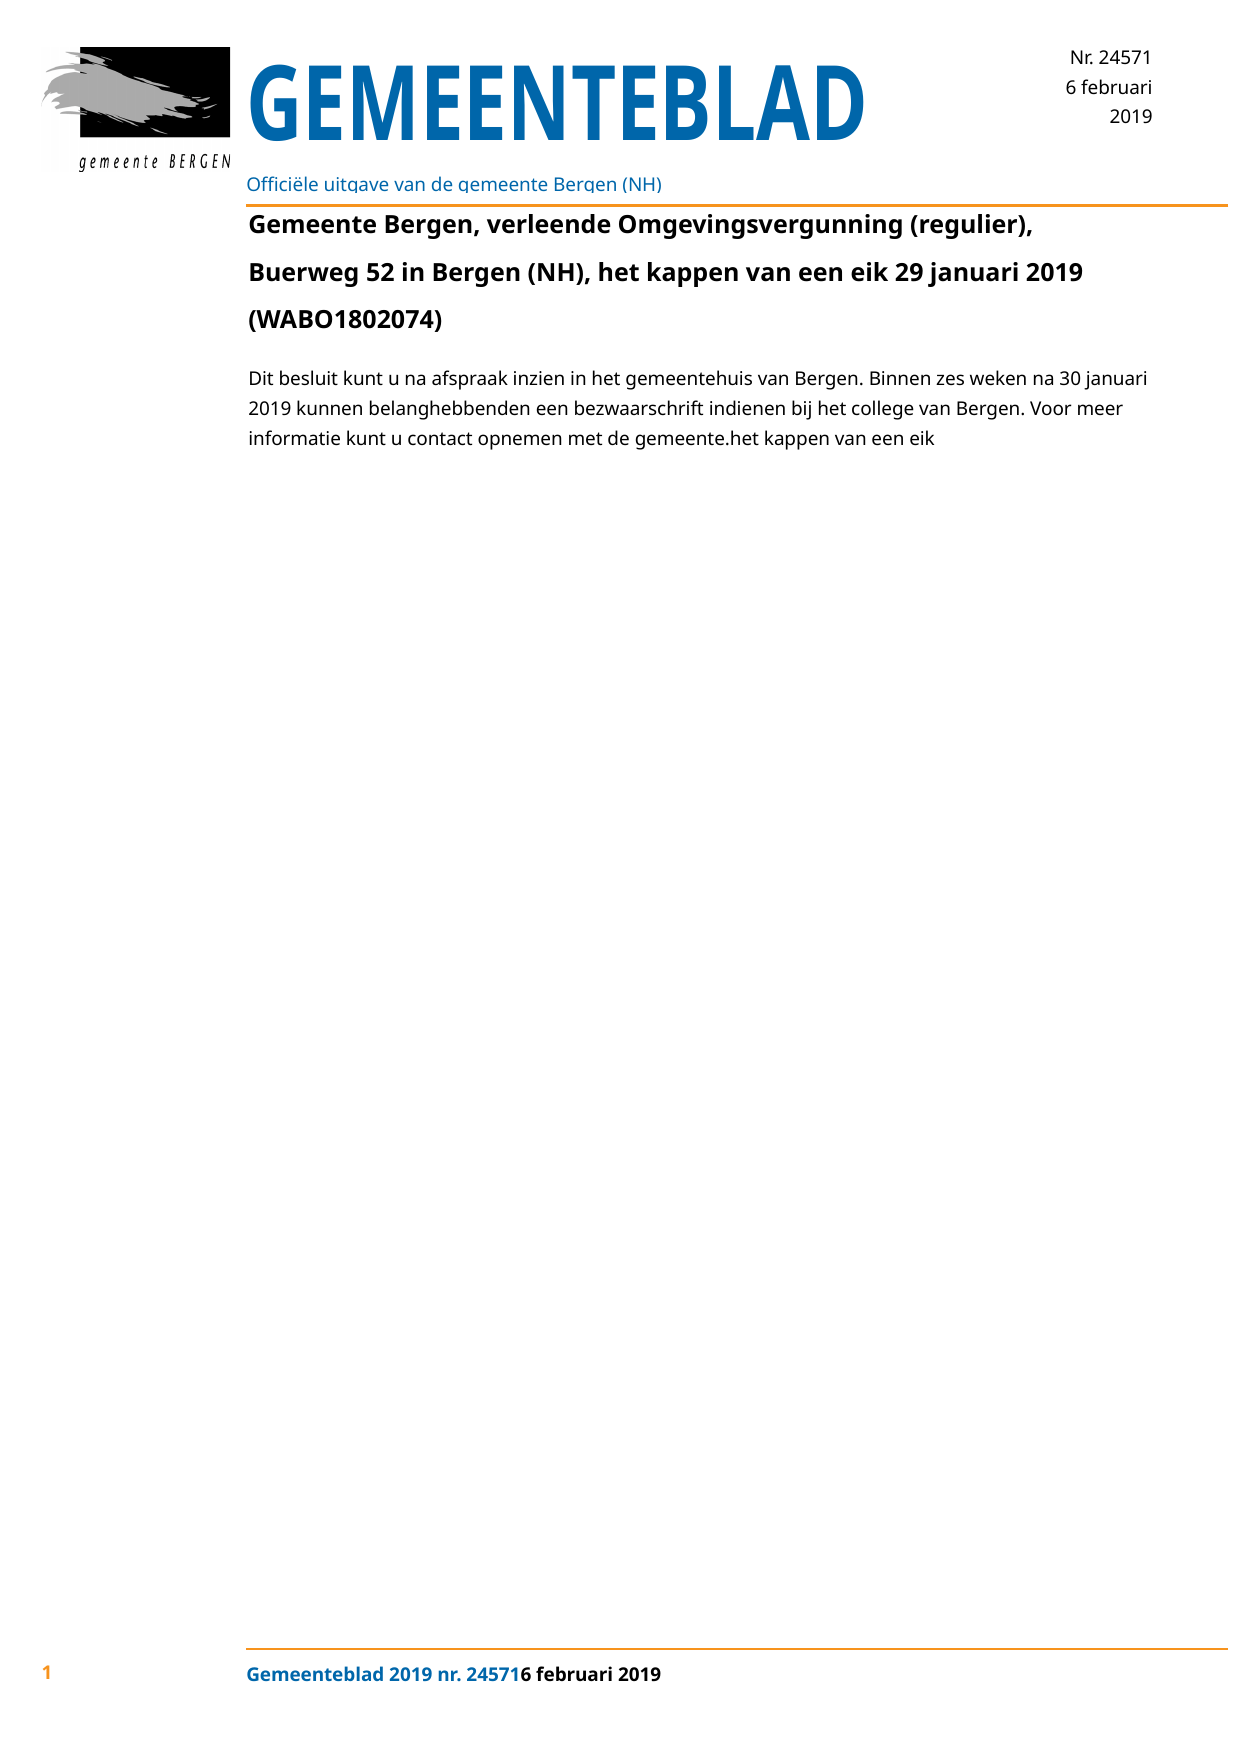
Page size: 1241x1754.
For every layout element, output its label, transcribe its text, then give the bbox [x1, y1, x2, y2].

picture [41, 47, 231, 172]
text Gemeente Bergen, verleende Omgevingsvergunning (regulier), Buerweg 52 in Bergen (NH), het kappen van een eik 29 januari 2019 (WABO1802074) [248, 207, 1152, 336]
text Dit besluit kunt u na afspraak inzien in het gemeentehuis van Bergen. Binnen zes weken na 30 januari 2019 kunnen belanghebbenden een bezwaarschrift indienen bij het college van Bergen. Voor meer informatie kunt u contact opnemen met de gemeente.het kappen van een eik [248, 366, 1152, 450]
